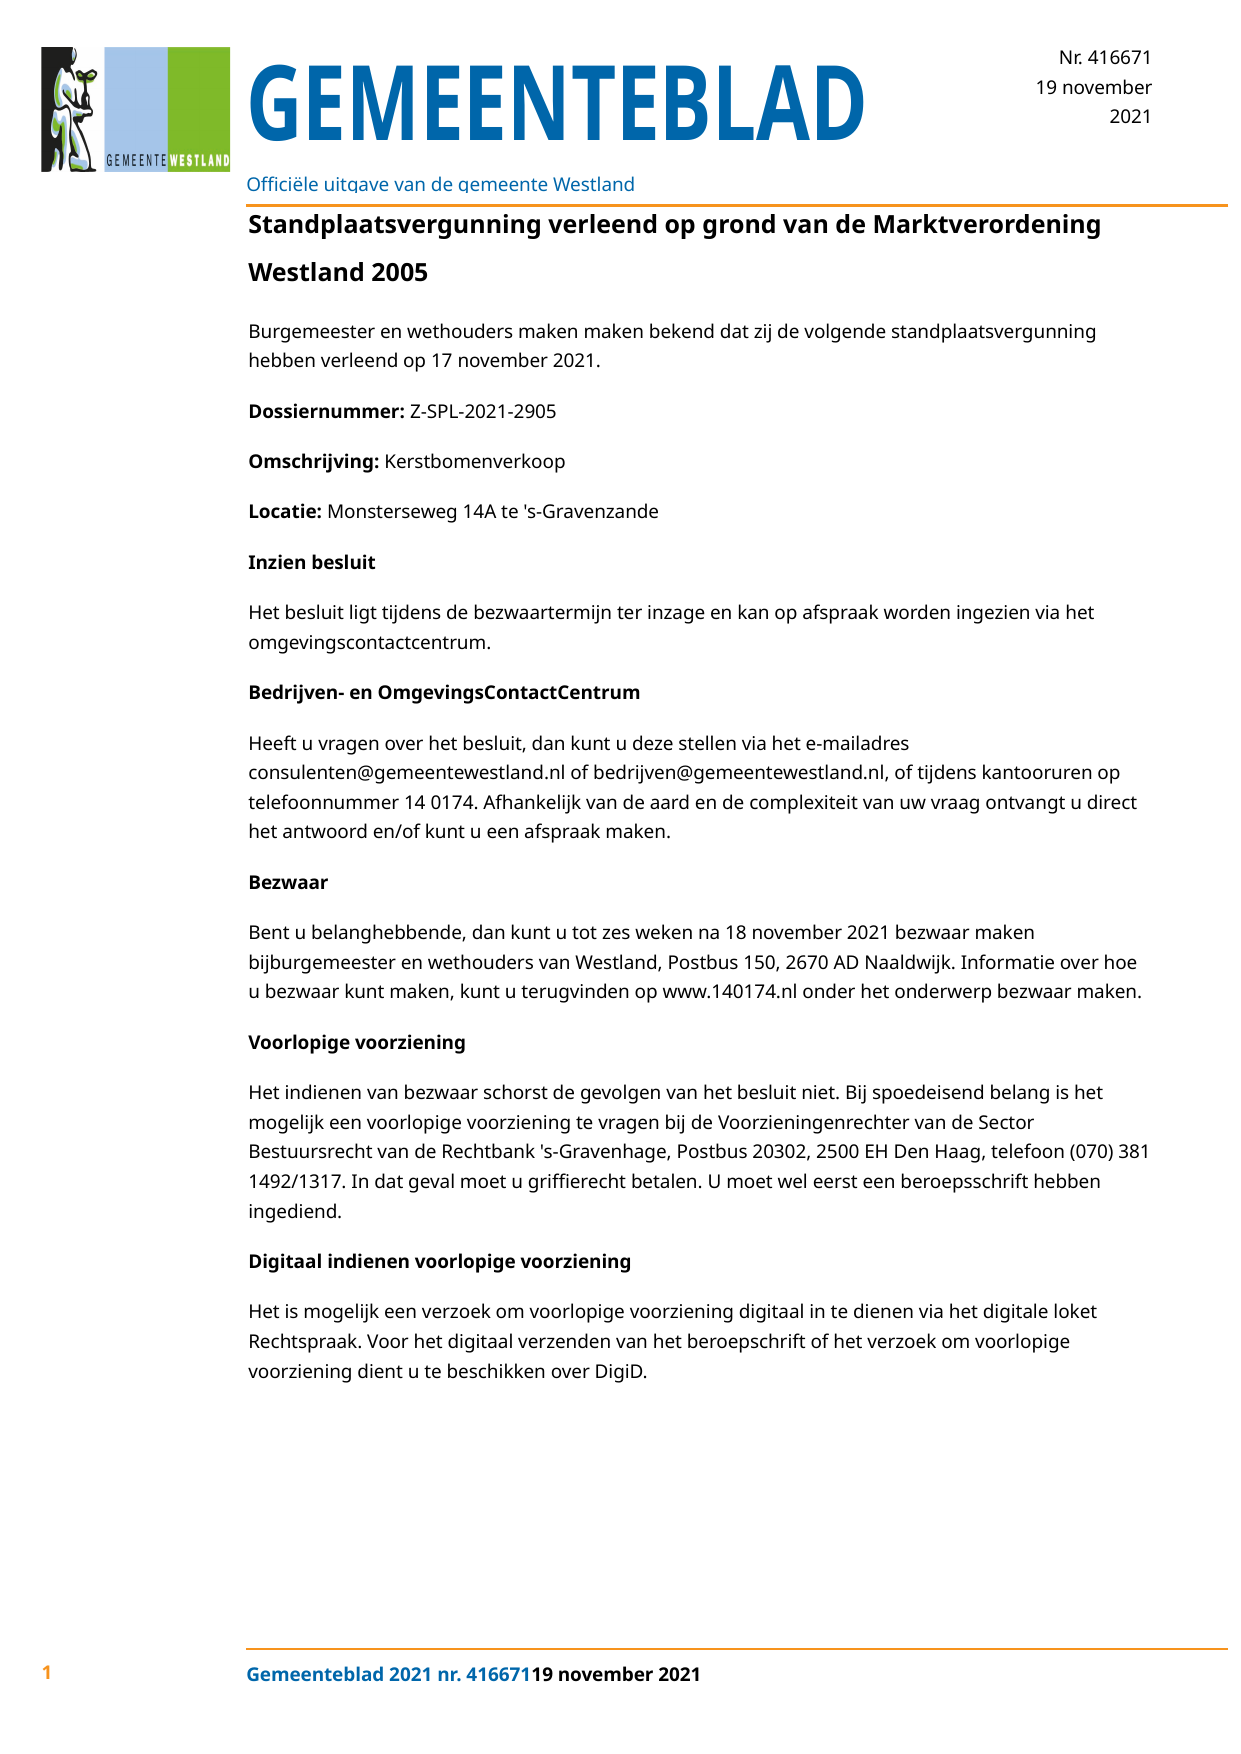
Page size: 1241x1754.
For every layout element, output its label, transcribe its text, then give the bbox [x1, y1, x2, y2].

text Digitaal indienen voorlopige voorziening [248, 1248, 1152, 1274]
text Het besluit ligt tijdens de bezwaartermijn ter inzage en kan op afspraak worden ingezien via het omgevingscontactcentrum. [248, 599, 1152, 655]
text Standplaatsvergunning verleend op grond van de Marktverordening Westland 2005 [248, 207, 1152, 288]
picture [41, 47, 231, 172]
text Bent u belanghebbende, dan kunt u tot zes weken na 18 november 2021 bezwaar maken bijburgemeester en wethouders van Westland, Postbus 150, 2670 AD Naaldwijk. Informatie over hoe u bezwaar kunt maken, kunt u terugvinden op www.140174.nl onder het onderwerp bezwaar maken. [248, 919, 1152, 1004]
text Het indienen van bezwaar schorst de gevolgen van het besluit niet. Bij spoedeisend belang is het mogelijk een voorlopige voorziening te vragen bij de Voorzieningenrechter van de Sector Bestuursrecht van de Rechtbank 's-Gravenhage, Postbus 20302, 2500 EH Den Haag, telefoon (070) 381 1492/1317. In dat geval moet u griffierecht betalen. U moet wel eerst een beroepsschrift hebben ingediend. [248, 1079, 1152, 1224]
text Het is mogelijk een verzoek om voorlopige voorziening digitaal in te dienen via het digitale loket Rechtspraak. Voor het digitaal verzenden van het beroepschrift of het verzoek om voorlopige voorziening dient u te beschikken over DigiD. [248, 1299, 1152, 1384]
text Heeft u vragen over het besluit, dan kunt u deze stellen via het e-mailadres consulenten@gemeentewestland.nl of bedrijven@gemeentewestland.nl, of tijdens kantooruren op telefoonnummer 14 0174. Afhankelijk van de aard en de complexiteit van uw vraag ontvangt u direct het antwoord en/of kunt u een afspraak maken. [248, 730, 1152, 844]
text Bezwaar [248, 869, 1152, 895]
text Inzien besluit [248, 549, 1152, 575]
text Burgemeester en wethouders maken maken bekend dat zij de volgende standplaatsvergunning hebben verleend op 17 november 2021. [248, 318, 1152, 373]
text Voorlopige voorziening [248, 1029, 1152, 1055]
text Bedrijven- en OmgevingsContactCentrum [248, 679, 1152, 705]
text Dossiernummer: Z-SPL-2021-2905 [248, 398, 1152, 424]
text Omschrijving: Kerstbomenverkoop [248, 448, 1152, 474]
text Locatie: Monsterseweg 14A te 's-Gravenzande [248, 499, 1152, 524]
